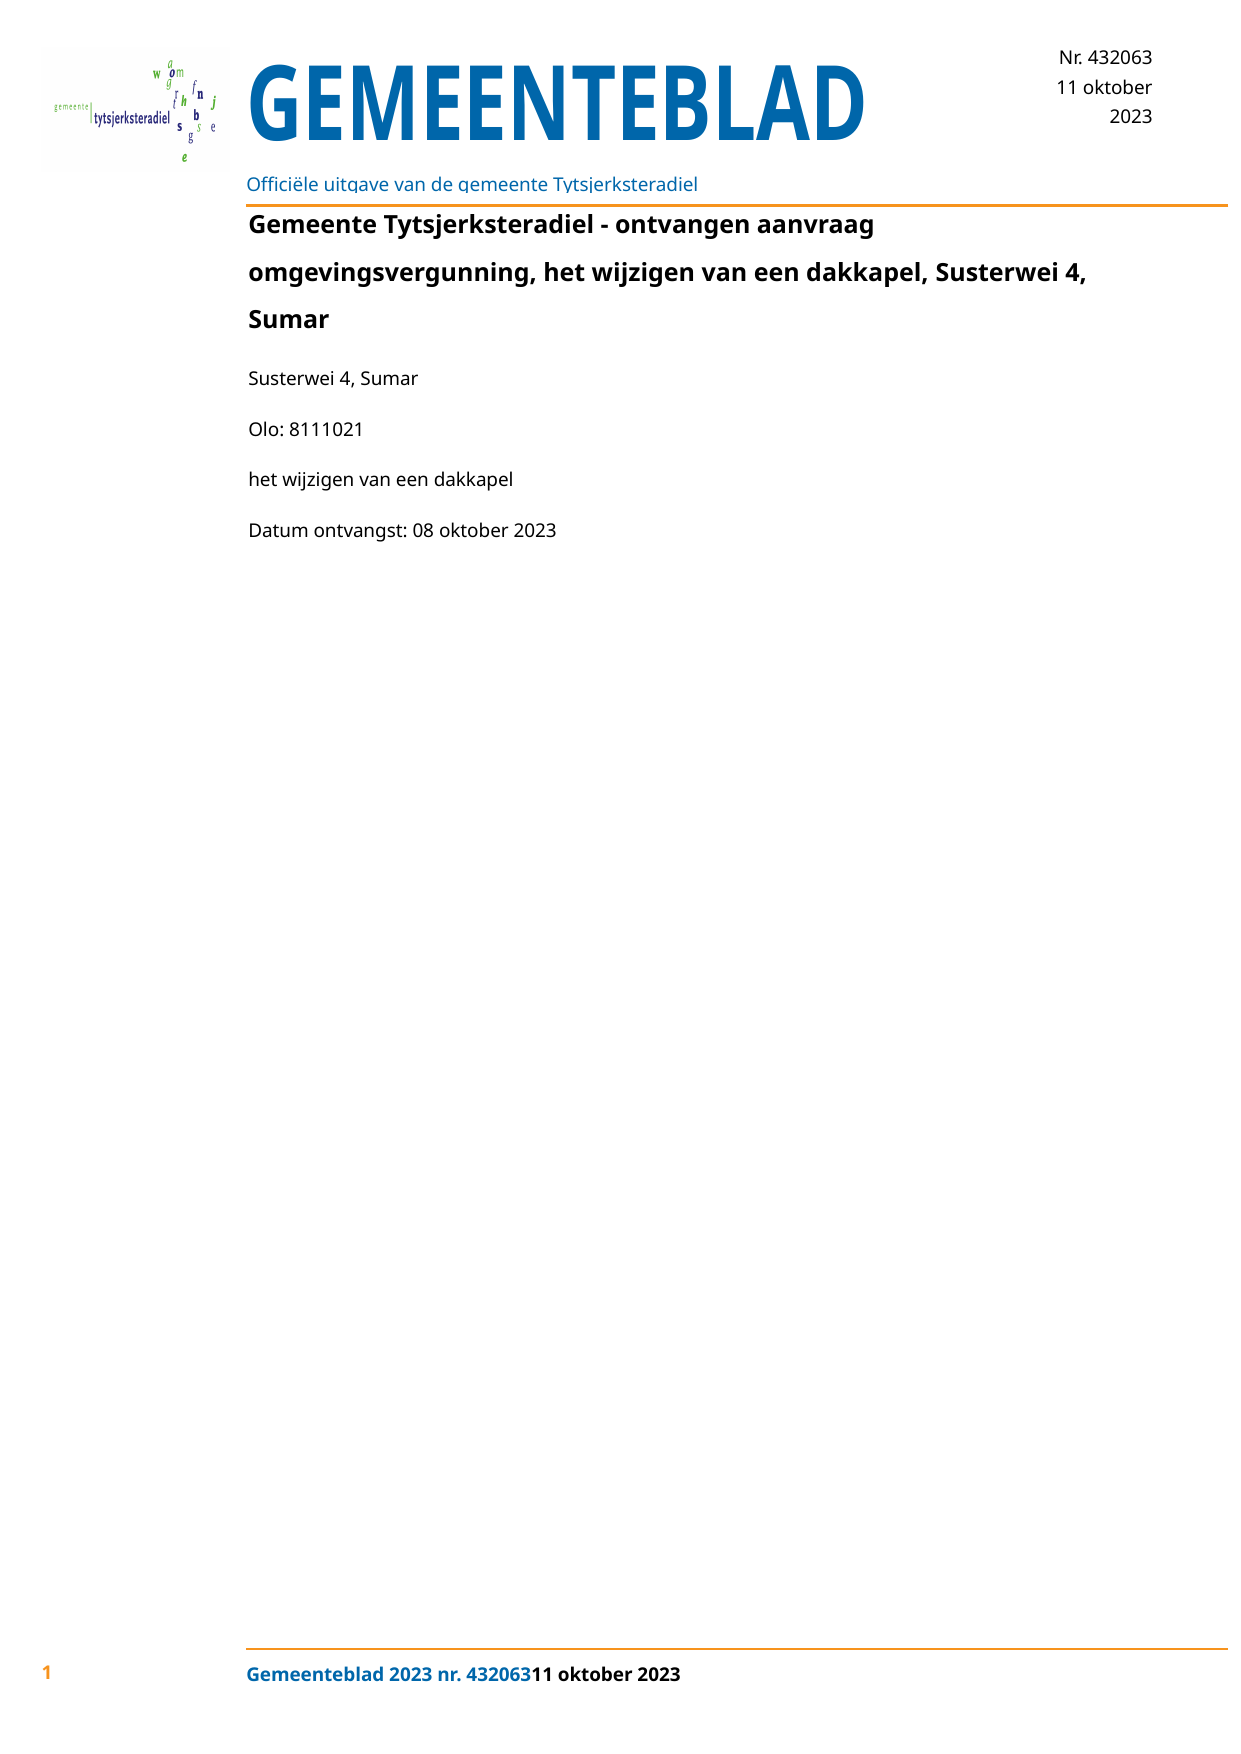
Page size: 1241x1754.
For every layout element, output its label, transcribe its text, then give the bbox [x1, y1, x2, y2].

picture [41, 47, 231, 172]
text Gemeente Tytsjerksteradiel - ontvangen aanvraag omgevingsvergunning, het wijzigen van een dakkapel, Susterwei 4, Sumar [248, 207, 1152, 336]
text Susterwei 4, Sumar [248, 366, 1152, 391]
text Datum ontvangst: 08 oktober 2023 [248, 517, 1152, 542]
text Olo: 8111021 [248, 416, 1152, 442]
text het wijzigen van een dakkapel [248, 466, 1152, 492]
